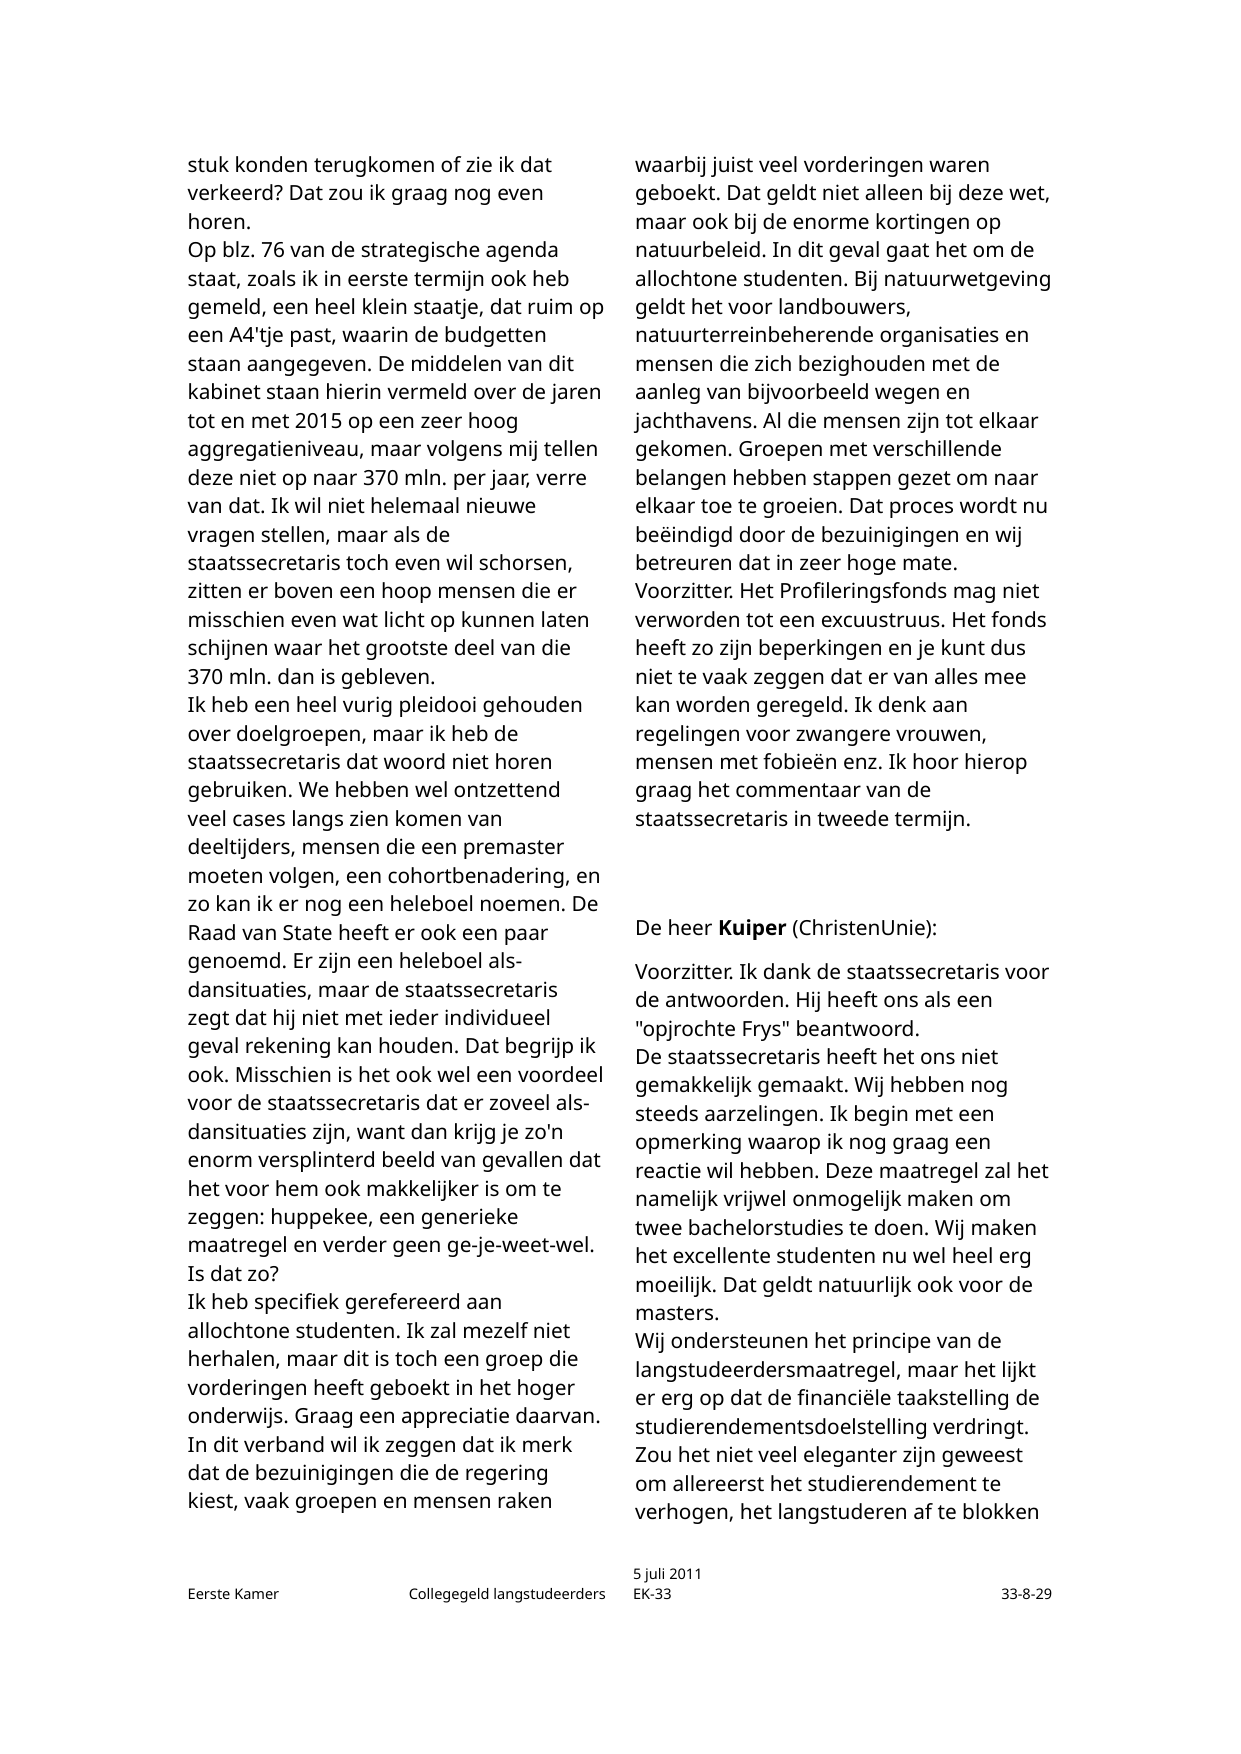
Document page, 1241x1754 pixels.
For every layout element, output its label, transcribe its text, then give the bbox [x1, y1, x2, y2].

text Ik heb specifiek gerefereerd aan allochtone studenten. Ik zal mezelf niet herhalen, maar dit is toch een groep die vorderingen heeft geboekt in het hoger onderwijs. Graag een appreciatie daarvan. In dit verband wil ik zeggen dat ik merk dat de bezuinigingen die de regering kiest, vaak groepen en mensen raken [187, 1287, 605, 1515]
text Ik heb een heel vurig pleidooi gehouden over doelgroepen, maar ik heb de staatssecretaris dat woord niet horen gebruiken. We hebben wel ontzettend veel cases langs zien komen van deeltijders, mensen die een premaster moeten volgen, een cohortbenadering, en zo kan ik er nog een heleboel noemen. De Raad van State heeft er ook een paar genoemd. Er zijn een heleboel als-dansituaties, maar de staatssecretaris zegt dat hij niet met ieder individueel geval rekening kan houden. Dat begrijp ik ook. Misschien is het ook wel een voordeel voor de staatssecretaris dat er zoveel als-dansituaties zijn, want dan krijg je zo'n enorm versplinterd beeld van gevallen dat het voor hem ook makkelijker is om te zeggen: huppekee, een generieke maatregel en verder geen ge-je-weet-wel. Is dat zo? [187, 690, 605, 1287]
text waarbij juist veel vorderingen waren geboekt. Dat geldt niet alleen bij deze wet, maar ook bij de enorme kortingen op natuurbeleid. In dit geval gaat het om de allochtone studenten. Bij natuurwetgeving geldt het voor landbouwers, natuurterreinbeherende organisaties en mensen die zich bezighouden met de aanleg van bijvoorbeeld wegen en jachthavens. Al die mensen zijn tot elkaar gekomen. Groepen met verschillende belangen hebben stappen gezet om naar elkaar toe te groeien. Dat proces wordt nu beëindigd door de bezuinigingen en wij betreuren dat in zeer hoge mate. [635, 150, 1053, 577]
text stuk konden terugkomen of zie ik dat verkeerd? Dat zou ik graag nog even horen. [187, 150, 605, 235]
text Voorzitter. Ik dank de staatssecretaris voor de antwoorden. Hij heeft ons als een "opjrochte Frys" beantwoord. [635, 957, 1053, 1042]
text De heer Kuiper (ChristenUnie): [635, 913, 1053, 942]
text  [635, 862, 1053, 891]
text Voorzitter. Het Profileringsfonds mag niet verworden tot een excuustruus. Het fonds heeft zo zijn beperkingen en je kunt dus niet te vaak zeggen dat er van alles mee kan worden geregeld. Ik denk aan regelingen voor zwangere vrouwen, mensen met fobieën enz. Ik hoor hierop graag het commentaar van de staatssecretaris in tweede termijn. [635, 577, 1053, 832]
text De staatssecretaris heeft het ons niet gemakkelijk gemaakt. Wij hebben nog steeds aarzelingen. Ik begin met een opmerking waarop ik nog graag een reactie wil hebben. Deze maatregel zal het namelijk vrijwel onmogelijk maken om twee bachelorstudies te doen. Wij maken het excellente studenten nu wel heel erg moeilijk. Dat geldt natuurlijk ook voor de masters. [635, 1042, 1053, 1327]
text Op blz. 76 van de strategische agenda staat, zoals ik in eerste termijn ook heb gemeld, een heel klein staatje, dat ruim op een A4'tje past, waarin de budgetten staan aangegeven. De middelen van dit kabinet staan hierin vermeld over de jaren tot en met 2015 op een zeer hoog aggregatieniveau, maar volgens mij tellen deze niet op naar 370 mln. per jaar, verre van dat. Ik wil niet helemaal nieuwe vragen stellen, maar als de staatssecretaris toch even wil schorsen, zitten er boven een hoop mensen die er misschien even wat licht op kunnen laten schijnen waar het grootste deel van die 370 mln. dan is gebleven. [187, 235, 605, 690]
text Wij ondersteunen het principe van de langstudeerdersmaatregel, maar het lijkt er erg op dat de financiële taakstelling de studierendementsdoelstelling verdringt. Zou het niet veel eleganter zijn geweest om allereerst het studierendement te verhogen, het langstuderen af te blokken [635, 1327, 1053, 1526]
